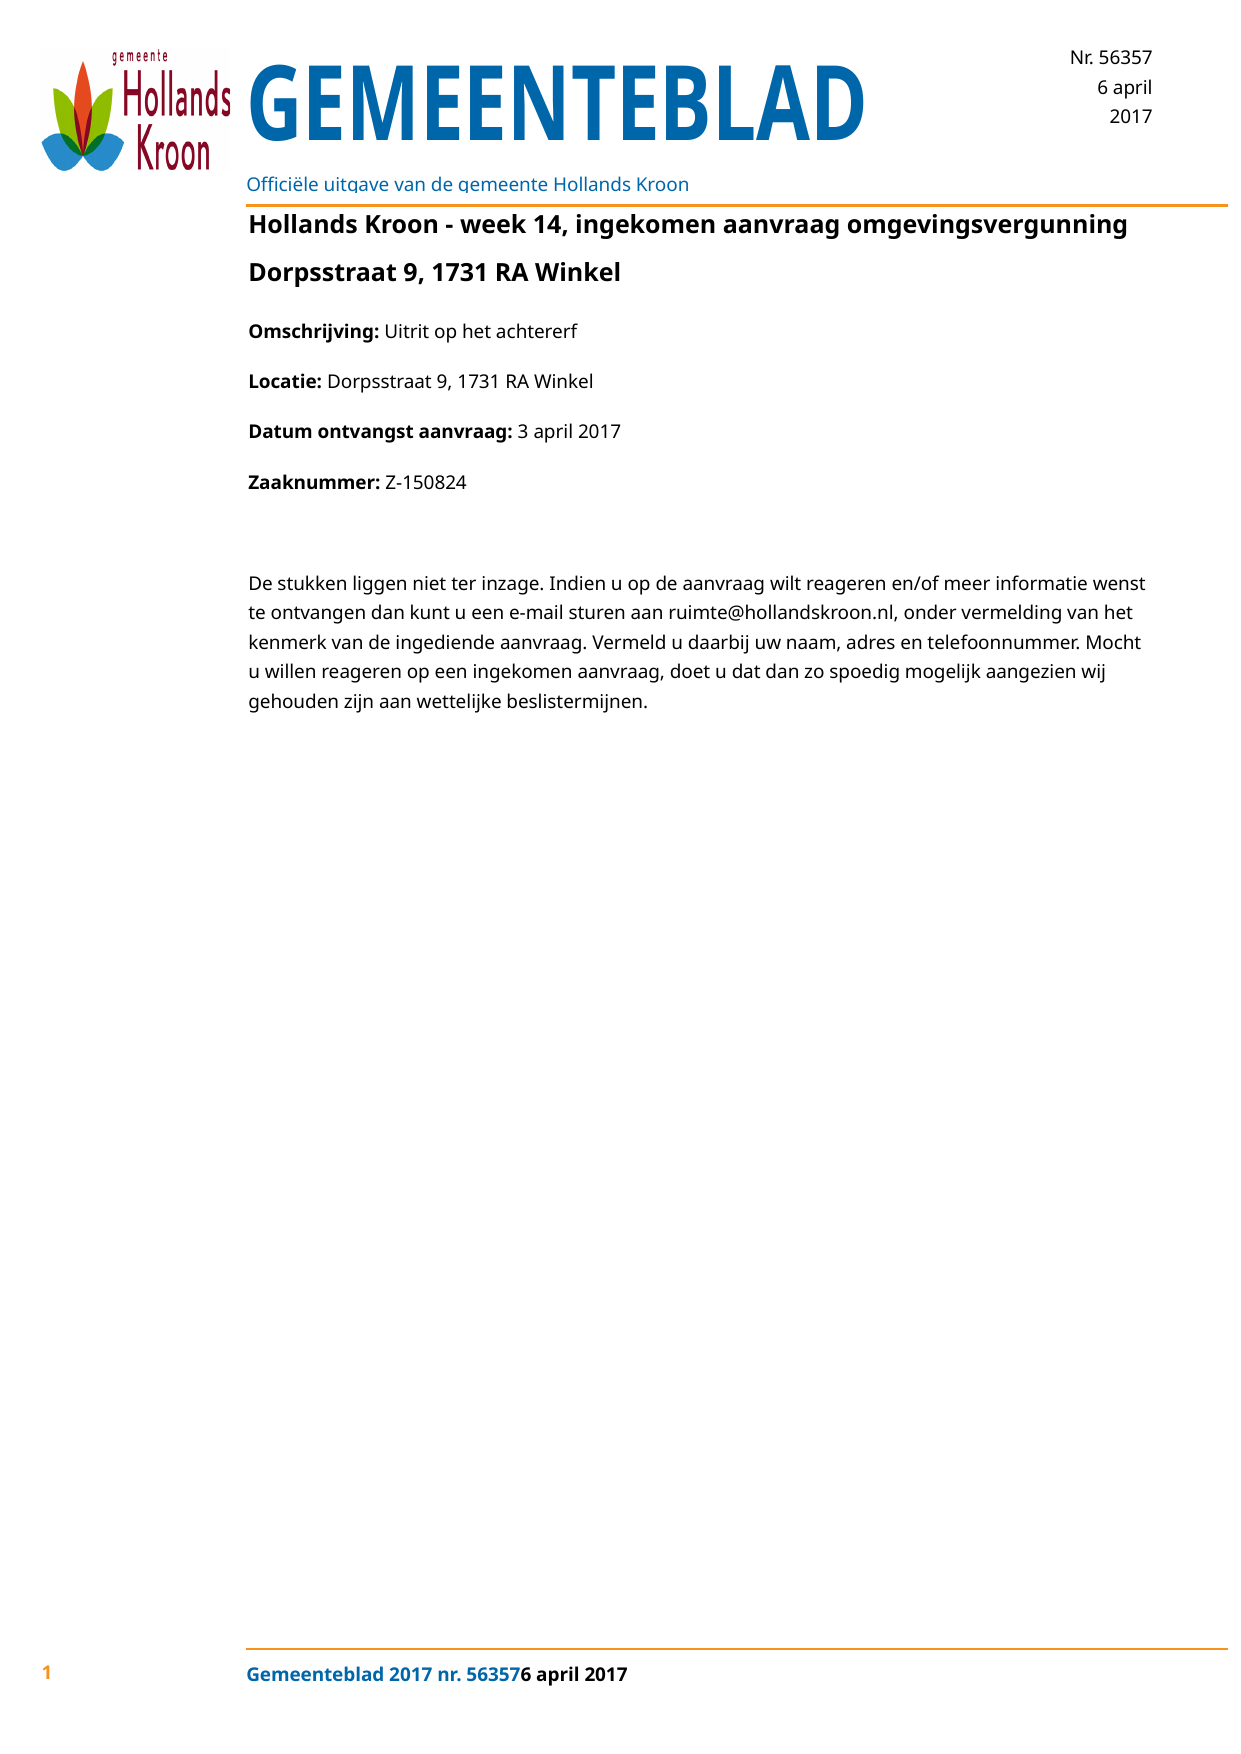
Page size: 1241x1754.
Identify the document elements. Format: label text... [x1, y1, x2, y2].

text Hollands Kroon - week 14, ingekomen aanvraag omgevingsvergunning Dorpsstraat 9, 1731 RA Winkel [248, 207, 1152, 288]
picture [41, 47, 231, 172]
text Omschrijving: Uitrit op het achtererf [248, 318, 1152, 344]
text De stukken liggen niet ter inzage. Indien u op de aanvraag wilt reageren en/of meer informatie wenst te ontvangen dan kunt u een e-mail sturen aan ruimte@hollandskroon.nl, onder vermelding van het kenmerk van de ingediende aanvraag. Vermeld u daarbij uw naam, adres en telefoonnummer. Mocht u willen reageren op een ingekomen aanvraag, doet u dat dan zo spoedig mogelijk aangezien wij gehouden zijn aan wettelijke beslistermijnen. [248, 570, 1152, 714]
text Locatie: Dorpsstraat 9, 1731 RA Winkel [248, 368, 1152, 394]
text Zaaknummer: Z-150824 [248, 469, 1152, 495]
text Datum ontvangst aanvraag: 3 april 2017 [248, 419, 1152, 444]
